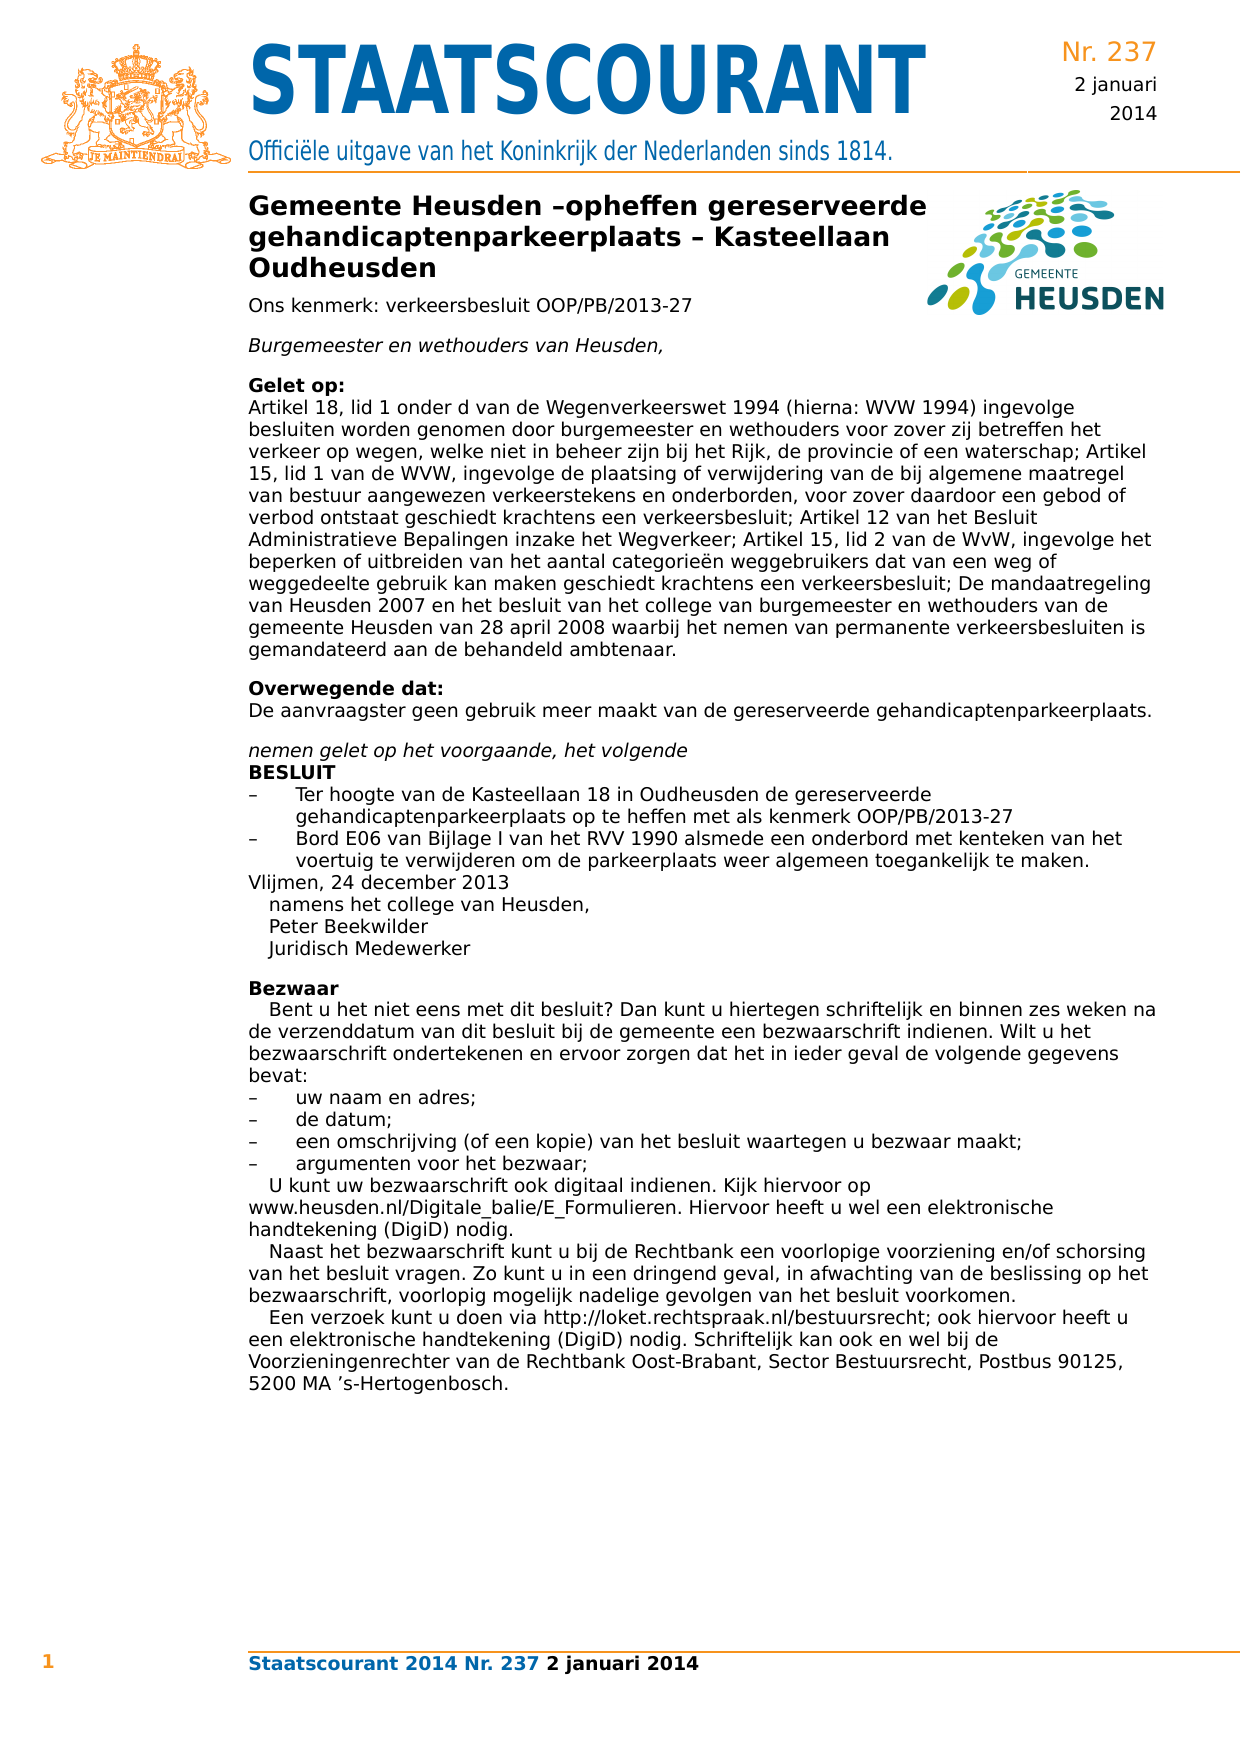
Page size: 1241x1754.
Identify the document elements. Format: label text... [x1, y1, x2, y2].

subtitle Burgemeester en wethouders van Heusden, [248, 335, 1163, 357]
text Vlijmen, 24 december 2013 [248, 872, 1163, 894]
text Een verzoek kunt u doen via http://loket.rechtspraak.nl/bestuursrecht; ook hiervoor heeft u een elektronische handtekening (DigiD) nodig. Schriftelijk kan ook en wel bij de Voorzieningenrechter van de Rechtbank Oost-Brabant, Sector Bestuursrecht, Postbus 90125, 5200 MA ’s-Hertogenbosch. [248, 1307, 1163, 1395]
list Ter hoogte van de Kasteellaan 18 in Oudheusden de gereserveerde gehandicaptenparkeerplaats op te heffen met als kenmerk OOP/PB/2013-27 [248, 784, 1163, 828]
list uw naam en adres; [248, 1087, 1163, 1109]
text Artikel 18, lid 1 onder d van de Wegenverkeerswet 1994 (hierna: WVW 1994) ingevolge besluiten worden genomen door burgemeester en wethouders voor zover zij betreffen het verkeer op wegen, welke niet in beheer zijn bij het Rijk, de provincie of een waterschap; Artikel 15, lid 1 van de WVW, ingevolge de plaatsing of verwijdering van de bij algemene maatregel van bestuur aangewezen verkeerstekens en onderborden, voor zover daardoor een gebod of verbod ontstaat geschiedt krachtens een verkeersbesluit; Artikel 12 van het Besluit Administratieve Bepalingen inzake het Wegverkeer; Artikel 15, lid 2 van de WvW, ingevolge het beperken of uitbreiden van het aantal categorieën weggebruikers dat van een weg of weggedeelte gebruik kan maken geschiedt krachtens een verkeersbesluit; De mandaatregeling van Heusden 2007 en het besluit van het college van burgemeester en wethouders van de gemeente Heusden van 28 april 2008 waarbij het nemen van permanente verkeersbesluiten is gemandateerd aan de behandeld ambtenaar. [248, 397, 1163, 661]
subtitle Gemeente Heusden –opheffen gereserveerde gehandicaptenparkeerplaats – Kasteellaan Oudheusden [248, 191, 927, 284]
text Ons kenmerk: verkeersbesluit OOP/PB/2013-27 [248, 295, 1163, 317]
text BESLUIT [248, 762, 1163, 784]
subtitle Overwegende dat: [248, 678, 1163, 700]
text U kunt uw bezwaarschrift ook digitaal indienen. Kijk hiervoor op www.heusden.nl/Digitale_balie/E_Formulieren. Hiervoor heeft u wel een elektronische handtekening (DigiD) nodig. [248, 1175, 1163, 1241]
text De aanvraagster geen gebruik meer maakt van de gereserveerde gehandicaptenparkeerplaats. [248, 700, 1163, 722]
text Juridisch Medewerker [248, 938, 1163, 960]
text Naast het bezwaarschrift kunt u bij de Rechtbank een voorlopige voorziening en/of schorsing van het besluit vragen. Zo kunt u in een dringend geval, in afwachting van de beslissing op het bezwaarschrift, voorlopig mogelijk nadelige gevolgen van het besluit voorkomen. [248, 1241, 1163, 1307]
text Peter Beekwilder [248, 916, 1163, 938]
subtitle nemen gelet op het voorgaande, het volgende [248, 740, 1163, 762]
subtitle Gelet op: [248, 375, 1163, 397]
list Bord E06 van Bijlage I van het RVV 1990 alsmede een onderbord met kenteken van het voertuig te verwijderen om de parkeerplaats weer algemeen toegankelijk te maken. [248, 828, 1163, 872]
list een omschrijving (of een kopie) van het besluit waartegen u bezwaar maakt; [248, 1131, 1163, 1153]
subtitle Bezwaar [248, 977, 1163, 999]
text Bent u het niet eens met dit besluit? Dan kunt u hiertegen schriftelijk en binnen zes weken na de verzenddatum van dit besluit bij de gemeente een bezwaarschrift indienen. Wilt u het bezwaarschrift ondertekenen en ervoor zorgen dat het in ieder geval de volgende gegevens bevat: [248, 999, 1163, 1087]
text namens het college van Heusden, [248, 894, 1163, 916]
picture [927, 190, 1164, 315]
list de datum; [248, 1109, 1163, 1131]
list argumenten voor het bezwaar; [248, 1153, 1163, 1175]
picture [41, 44, 231, 169]
